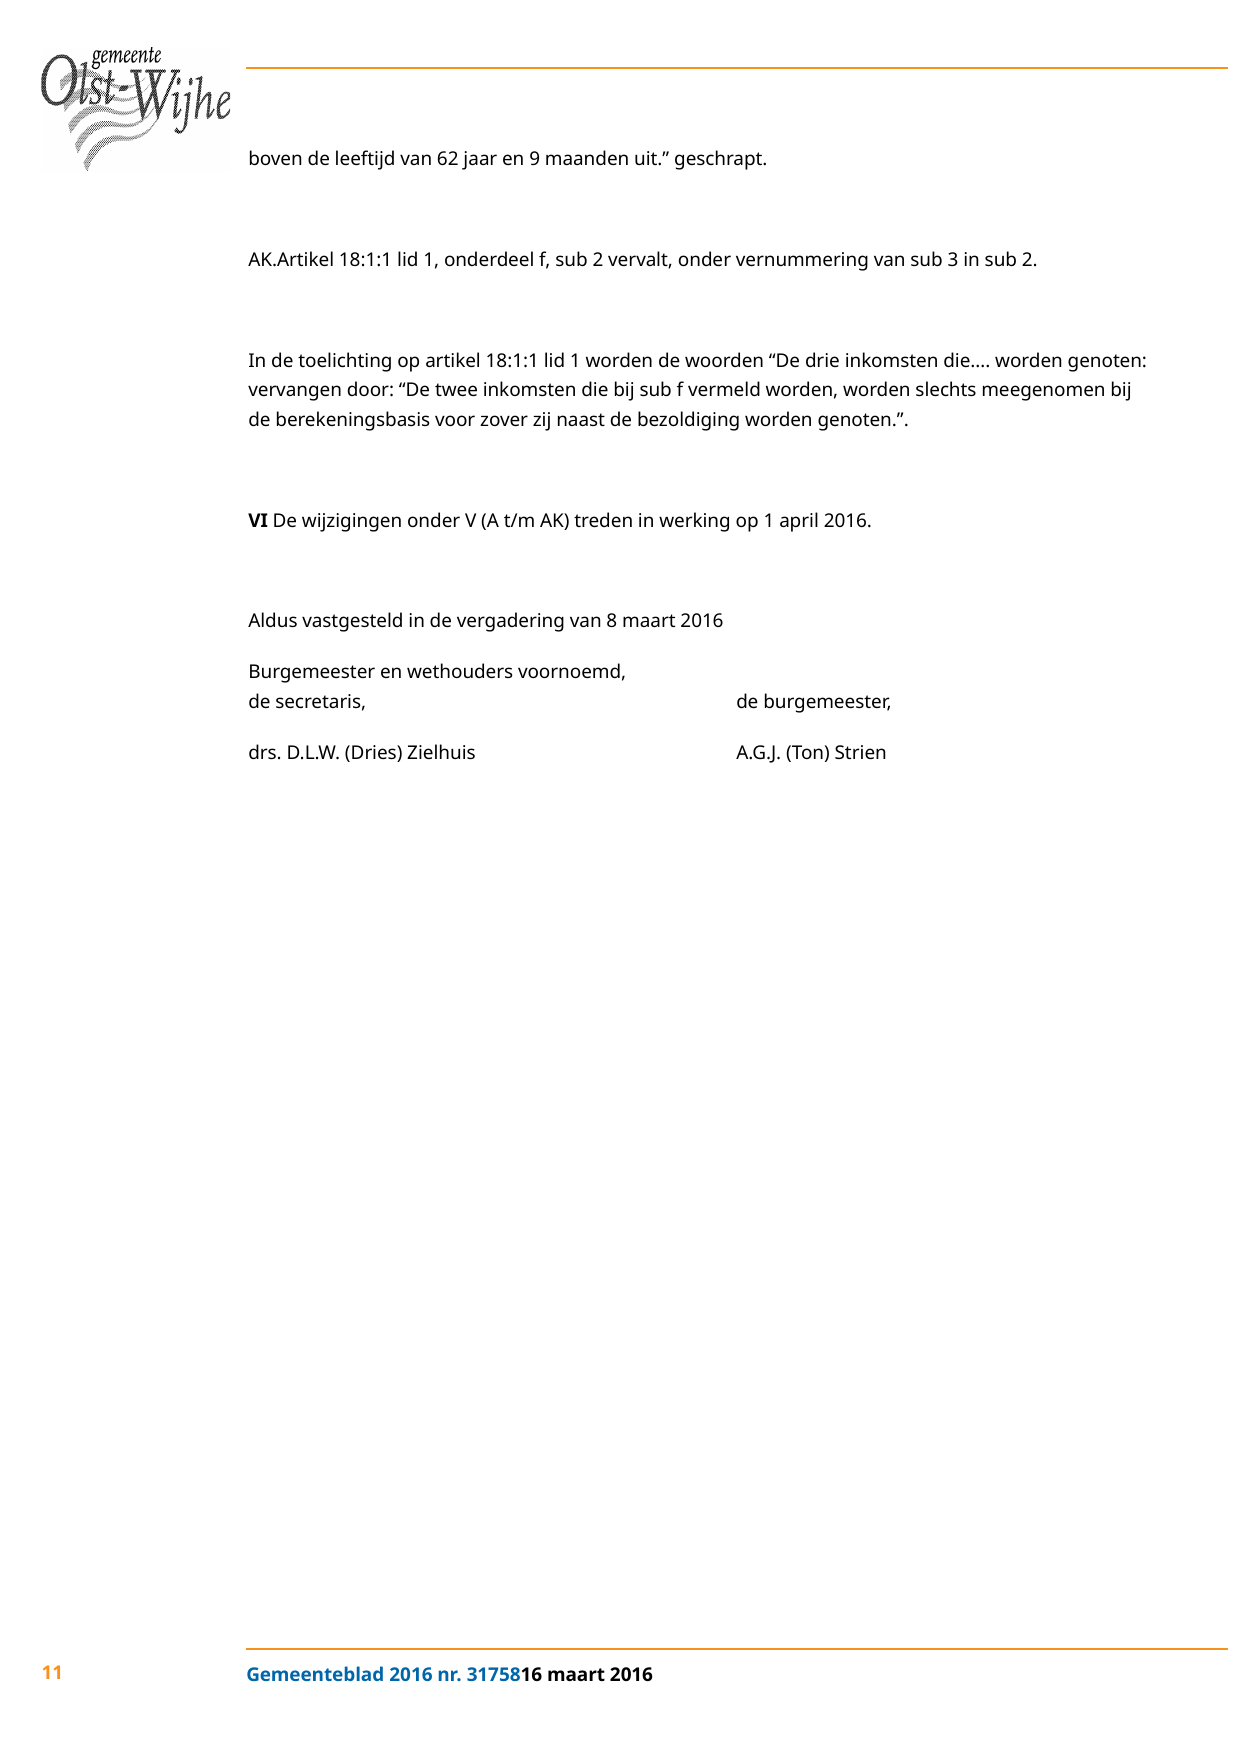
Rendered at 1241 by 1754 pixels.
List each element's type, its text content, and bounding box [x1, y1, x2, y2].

text AK.Artikel 18:1:1 lid 1, onderdeel f, sub 2 vervalt, onder vernummering van sub 3 in sub 2. [248, 246, 1152, 272]
text Aldus vastgesteld in de vergadering van 8 maart 2016 [248, 608, 1152, 633]
picture [41, 47, 231, 172]
table_cell [248, 714, 736, 739]
table_cell drs. D.L.W. (Dries) Zielhuis [248, 739, 736, 765]
text Burgemeester en wethouders voornoemd, [248, 658, 1152, 684]
table_cell [736, 714, 1152, 739]
text boven de leeftijd van 62 jaar en 9 maanden uit.” geschrapt. [248, 145, 1152, 171]
table_cell A.G.J. (Ton) Strien [736, 739, 1152, 765]
text VI De wijzigingen onder V (A t/m AK) treden in werking op 1 april 2016. [248, 507, 1152, 533]
text In de toelichting op artikel 18:1:1 lid 1 worden de woorden “De drie inkomsten die…. worden genoten: vervangen door: “De twee inkomsten die bij sub f vermeld worden, worden slechts meegenomen bij de berekeningsbasis voor zover zij naast de bezoldiging worden genoten.”. [248, 347, 1152, 432]
table_header de secretaris, [248, 688, 736, 713]
table_header de burgemeester, [736, 688, 1152, 713]
